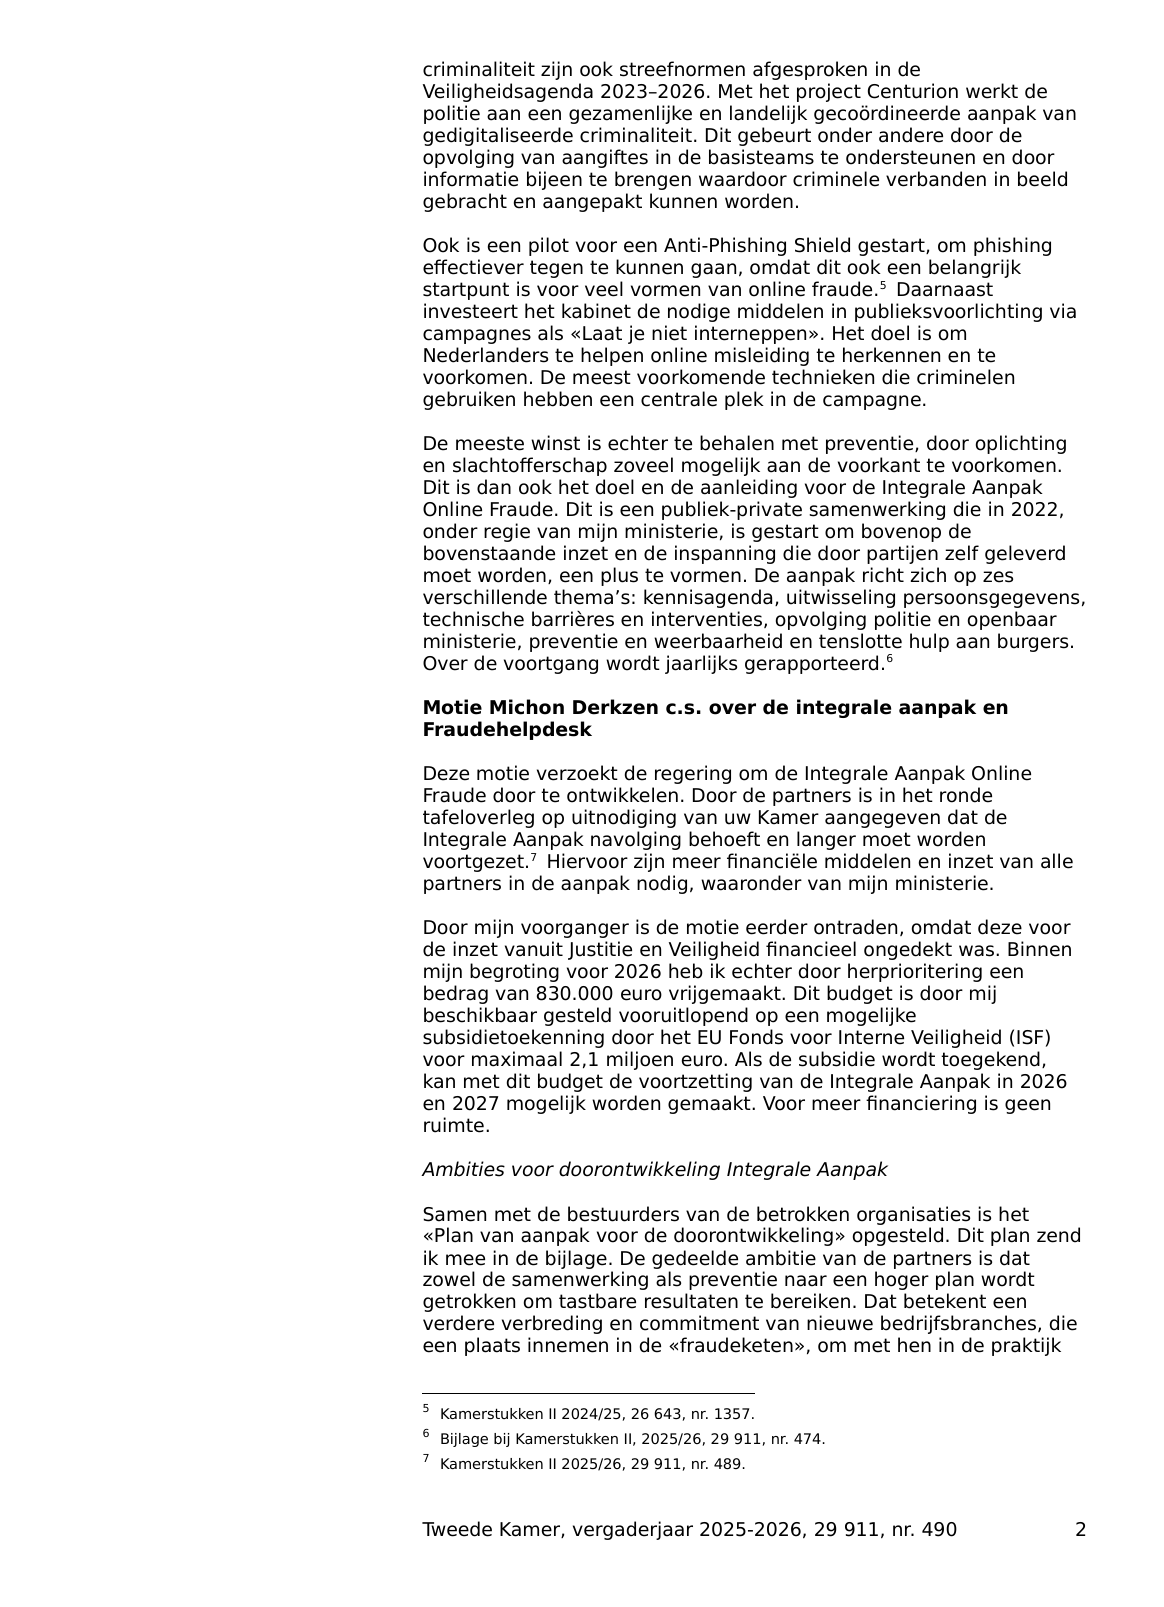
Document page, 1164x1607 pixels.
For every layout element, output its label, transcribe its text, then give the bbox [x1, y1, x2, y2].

text Kamerstukken II 2024/25, 26 643, nr. 1357. [422, 1402, 1087, 1424]
text Door mijn voorganger is de motie eerder ontraden, omdat deze voor de inzet vanuit Justitie en Veiligheid financieel ongedekt was. Binnen mijn begroting voor 2026 heb ik echter door herprioritering een bedrag van 830.000 euro vrijgemaakt. Dit budget is door mij beschikbaar gesteld vooruitlopend op een mogelijke subsidietoekenning door het EU Fonds voor Interne Veiligheid (ISF) voor maximaal 2,1 miljoen euro. Als de subsidie wordt toegekend, kan met dit budget de voortzetting van de Integrale Aanpak in 2026 en 2027 mogelijk worden gemaakt. Voor meer financiering is geen ruimte. [422, 917, 1087, 1137]
text criminaliteit zijn ook streefnormen afgesproken in de Veiligheidsagenda 2023–2026. Met het project Centurion werkt de politie aan een gezamenlijke en landelijk gecoördineerde aanpak van gedigitaliseerde criminaliteit. Dit gebeurt onder andere door de opvolging van aangiftes in de basisteams te ondersteunen en door informatie bijeen te brengen waardoor criminele verbanden in beeld gebracht en aangepakt kunnen worden. [422, 59, 1087, 213]
subtitle Ambities voor doorontwikkeling Integrale Aanpak [422, 1159, 1087, 1181]
text Ook is een pilot voor een Anti-Phishing Shield gestart, om phishing effectiever tegen te kunnen gaan, omdat dit ook een belangrijk startpunt is voor veel vormen van online fraude. Daarnaast investeert het kabinet de nodige middelen in publieksvoorlichting via campagnes als «Laat je niet interneppen». Het doel is om Nederlanders te helpen online misleiding te herkennen en te voorkomen. De meest voorkomende technieken die criminelen gebruiken hebben een centrale plek in de campagne. [422, 235, 1087, 411]
subtitle Motie Michon Derkzen c.s. over de integrale aanpak en Fraudehelpdesk [422, 697, 1087, 741]
text Samen met de bestuurders van de betrokken organisaties is het «Plan van aanpak voor de doorontwikkeling» opgesteld. Dit plan zend ik mee in de bijlage. De gedeelde ambitie van de partners is dat zowel de samenwerking als preventie naar een hoger plan wordt getrokken om tastbare resultaten te bereiken. Dat betekent een verdere verbreding en commitment van nieuwe bedrijfsbranches, die een plaats innemen in de «fraudeketen», om met hen in de praktijk [422, 1203, 1087, 1357]
text Bijlage bij Kamerstukken II, 2025/26, 29 911, nr. 474. [422, 1427, 1087, 1449]
text Kamerstukken II 2025/26, 29 911, nr. 489. [422, 1452, 1087, 1474]
text Deze motie verzoekt de regering om de Integrale Aanpak Online Fraude door te ontwikkelen. Door de partners is in het ronde tafeloverleg op uitnodiging van uw Kamer aangegeven dat de Integrale Aanpak navolging behoeft en langer moet worden voortgezet. Hiervoor zijn meer financiële middelen en inzet van alle partners in de aanpak nodig, waaronder van mijn ministerie. [422, 763, 1087, 895]
text De meeste winst is echter te behalen met preventie, door oplichting en slachtofferschap zoveel mogelijk aan de voorkant te voorkomen. Dit is dan ook het doel en de aanleiding voor de Integrale Aanpak Online Fraude. Dit is een publiek-private samenwerking die in 2022, onder regie van mijn ministerie, is gestart om bovenop de bovenstaande inzet en de inspanning die door partijen zelf geleverd moet worden, een plus te vormen. De aanpak richt zich op zes verschillende thema’s: kennisagenda, uitwisseling persoonsgegevens, technische barrières en interventies, opvolging politie en openbaar ministerie, preventie en weerbaarheid en tenslotte hulp aan burgers. Over de voortgang wordt jaarlijks gerapporteerd. [422, 433, 1087, 675]
